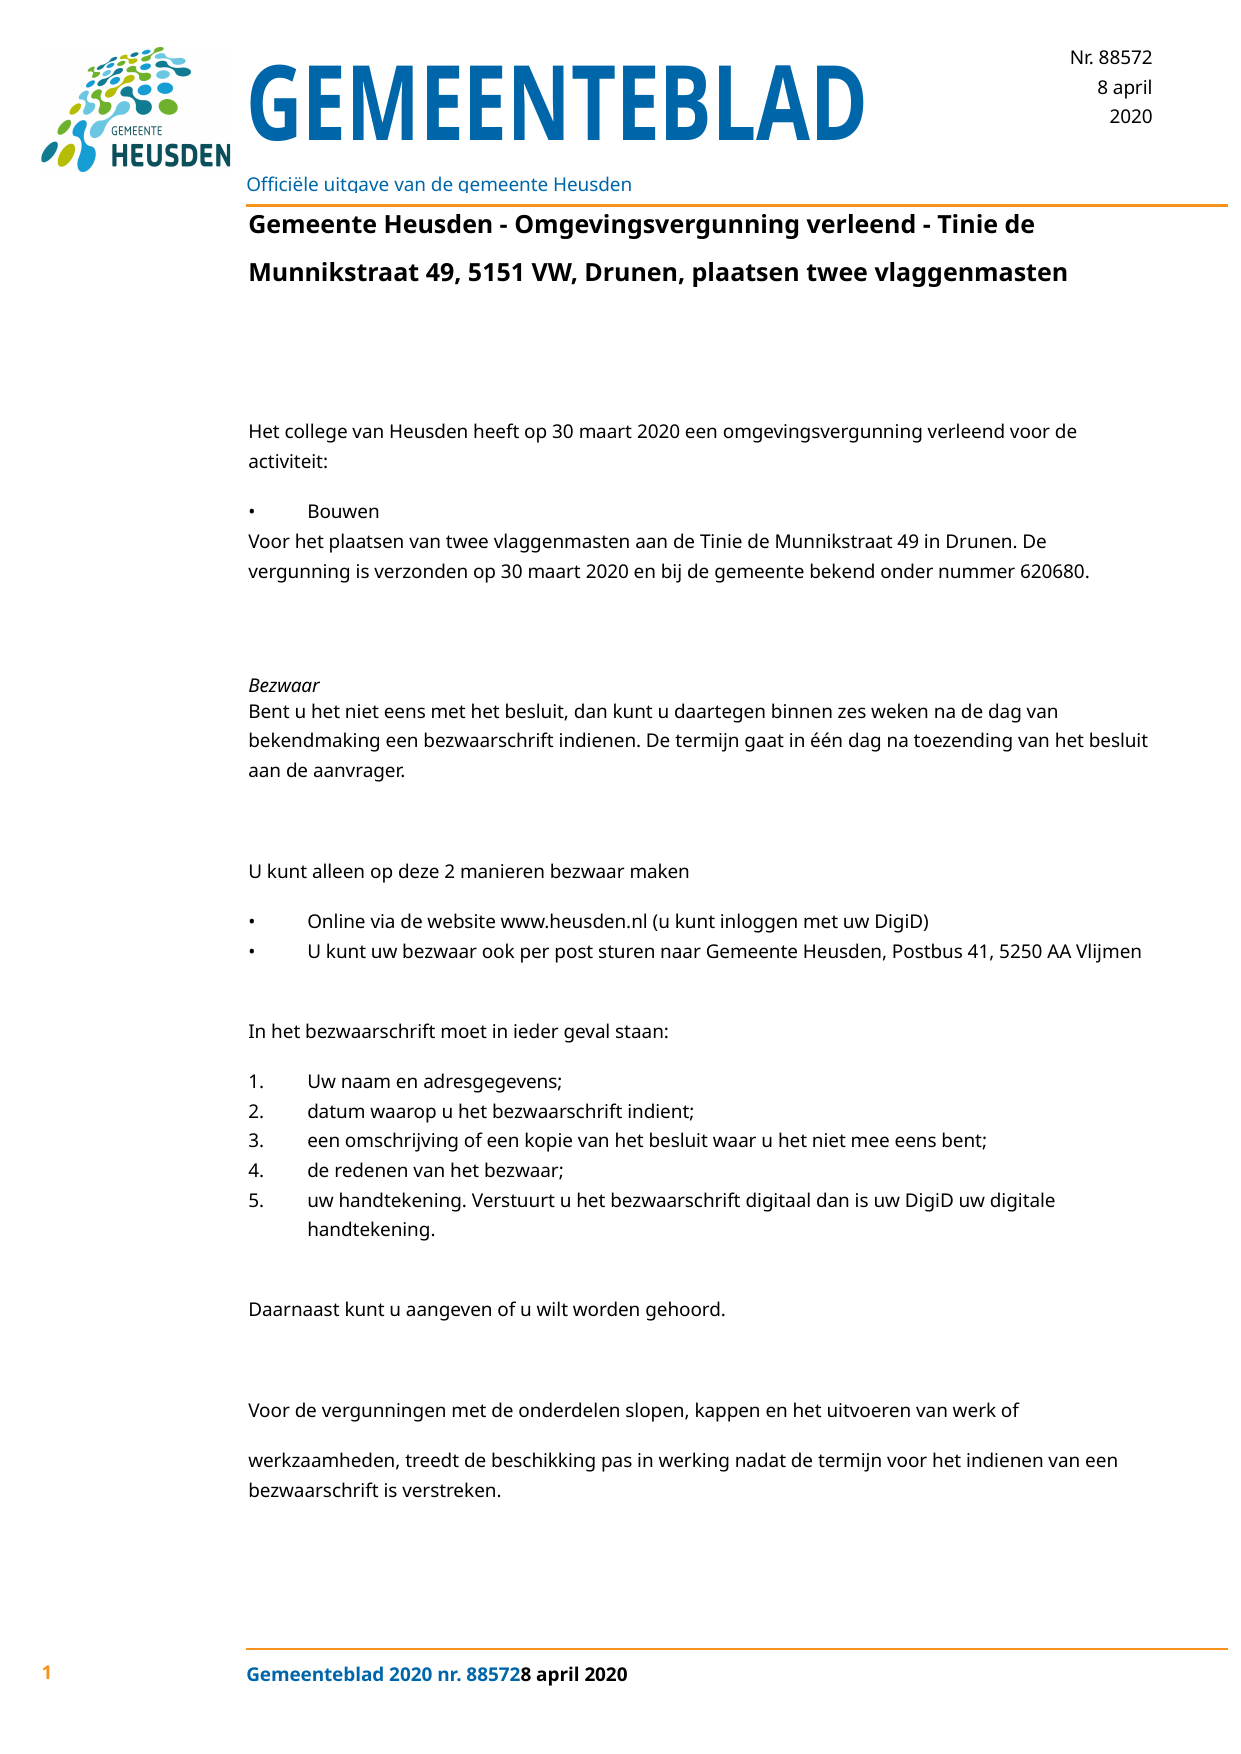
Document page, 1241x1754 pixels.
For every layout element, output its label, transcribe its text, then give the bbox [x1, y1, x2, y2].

list Bouwen [248, 499, 1152, 524]
list Online via de website www.heusden.nl (u kunt inloggen met uw DigiD) [248, 908, 1152, 934]
text Voor de vergunningen met de onderdelen slopen, kappen en het uitvoeren van werk of [248, 1397, 1152, 1423]
text Voor het plaatsen van twee vlaggenmasten aan de Tinie de Munnikstraat 49 in Drunen. De vergunning is verzonden op 30 maart 2020 en bij de gemeente bekend onder nummer 620680. [248, 528, 1152, 584]
text Bezwaar [248, 672, 1152, 698]
list uw handtekening. Verstuurt u het bezwaarschrift digitaal dan is uw DigiD uw digitale handtekening. [248, 1187, 1152, 1242]
list de redenen van het bezwaar; [248, 1157, 1152, 1183]
picture [41, 47, 231, 172]
list een omschrijving of een kopie van het besluit waar u het niet mee eens bent; [248, 1128, 1152, 1153]
text werkzaamheden, treedt de beschikking pas in werking nadat de termijn voor het indienen van een bezwaarschrift is verstreken. [248, 1448, 1152, 1503]
list datum waarop u het bezwaarschrift indient; [248, 1098, 1152, 1124]
text Het college van Heusden heeft op 30 maart 2020 een omgevingsvergunning verleend voor de activiteit: [248, 419, 1152, 474]
list U kunt uw bezwaar ook per post sturen naar Gemeente Heusden, Postbus 41, 5250 AA Vlijmen [248, 938, 1152, 964]
text Gemeente Heusden - Omgevingsvergunning verleend - Tinie de Munnikstraat 49, 5151 VW, Drunen, plaatsen twee vlaggenmasten [248, 207, 1152, 288]
list Uw naam en adresgegevens; [248, 1068, 1152, 1094]
text U kunt alleen op deze 2 manieren bezwaar maken [248, 858, 1152, 884]
text In het bezwaarschrift moet in ieder geval staan: [248, 1018, 1152, 1044]
text Bent u het niet eens met het besluit, dan kunt u daartegen binnen zes weken na de dag van bekendmaking een bezwaarschrift indienen. De termijn gaat in één dag na toezending van het besluit aan de aanvrager. [248, 698, 1152, 783]
text Daarnaast kunt u aangeven of u wilt worden gehoord. [248, 1296, 1152, 1322]
